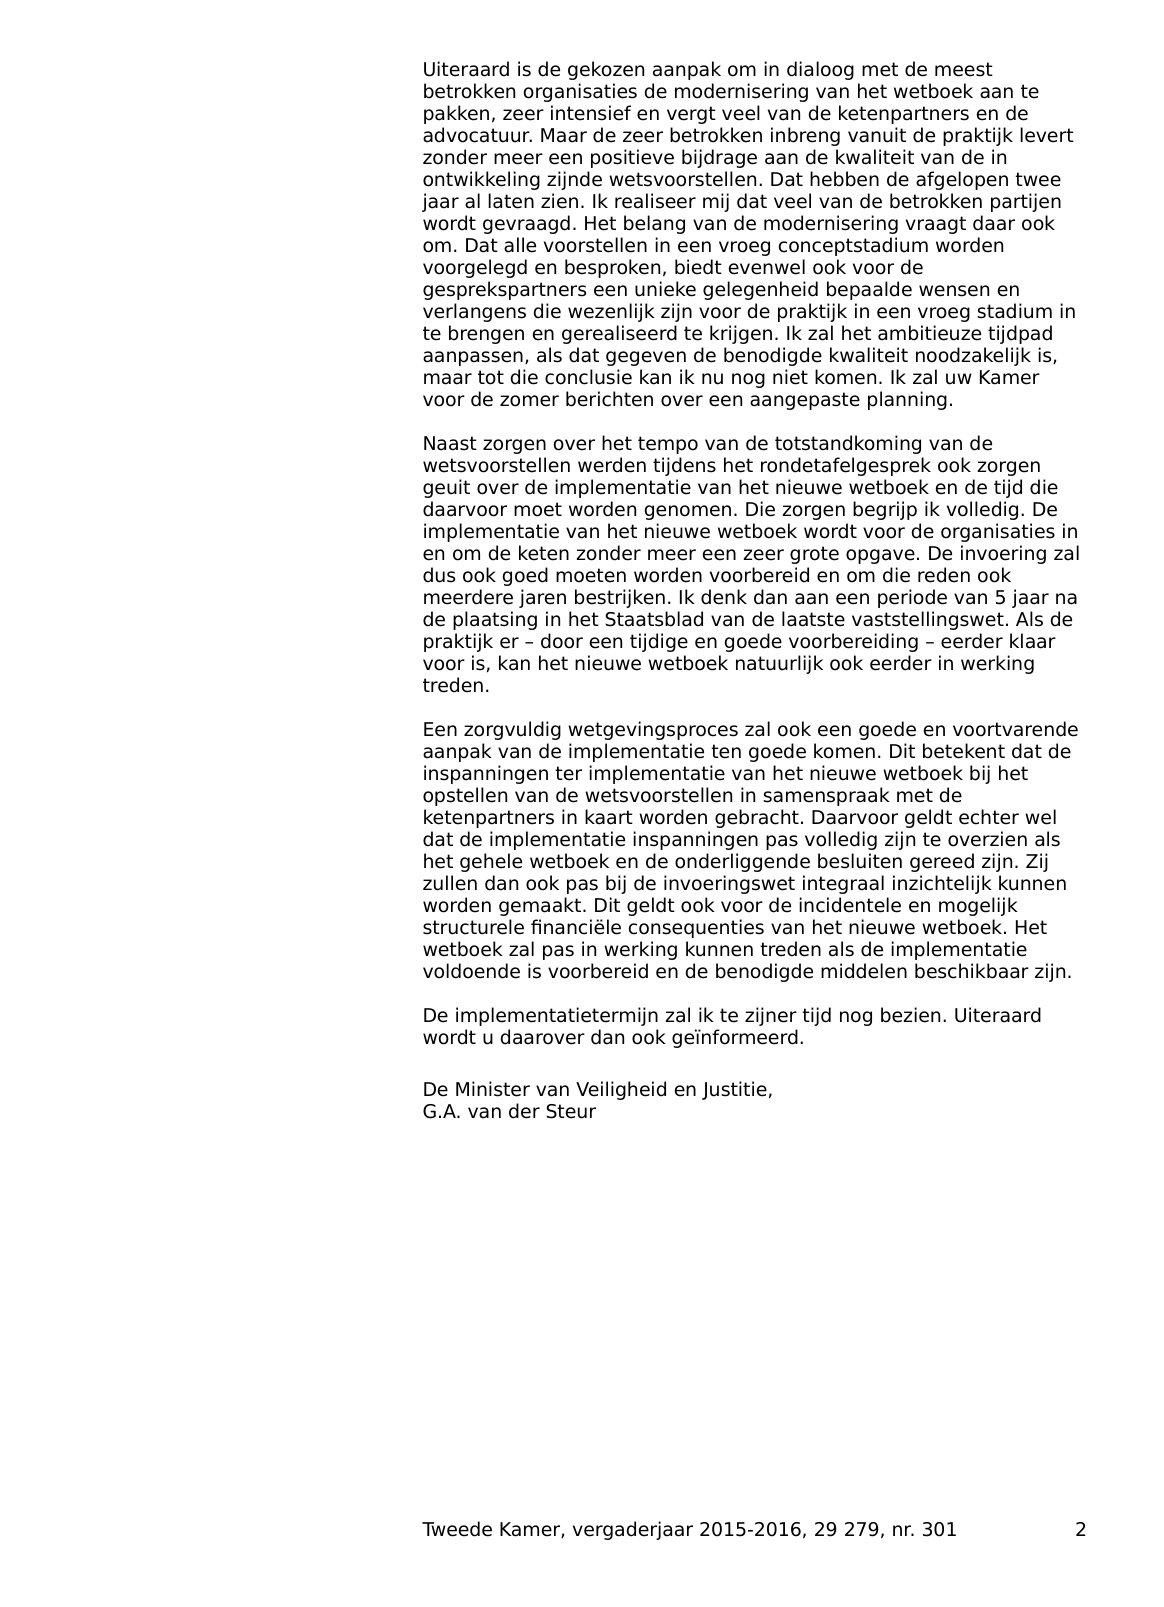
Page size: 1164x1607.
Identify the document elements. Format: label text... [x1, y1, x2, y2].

text Een zorgvuldig wetgevingsproces zal ook een goede en voortvarende aanpak van de implementatie ten goede komen. Dit betekent dat de inspanningen ter implementatie van het nieuwe wetboek bij het opstellen van de wetsvoorstellen in samenspraak met de ketenpartners in kaart worden gebracht. Daarvoor geldt echter wel dat de implementatie inspanningen pas volledig zijn te overzien als het gehele wetboek en de onderliggende besluiten gereed zijn. Zij zullen dan ook pas bij de invoeringswet integraal inzichtelijk kunnen worden gemaakt. Dit geldt ook voor de incidentele en mogelijk structurele financiële consequenties van het nieuwe wetboek. Het wetboek zal pas in werking kunnen treden als de implementatie voldoende is voorbereid en de benodigde middelen beschikbaar zijn. [422, 719, 1087, 983]
text Naast zorgen over het tempo van de totstandkoming van de wetsvoorstellen werden tijdens het rondetafelgesprek ook zorgen geuit over de implementatie van het nieuwe wetboek en de tijd die daarvoor moet worden genomen. Die zorgen begrijp ik volledig. De implementatie van het nieuwe wetboek wordt voor de organisaties in en om de keten zonder meer een zeer grote opgave. De invoering zal dus ook goed moeten worden voorbereid en om die reden ook meerdere jaren bestrijken. Ik denk dan aan een periode van 5 jaar na de plaatsing in het Staatsblad van de laatste vaststellingswet. Als de praktijk er – door een tijdige en goede voorbereiding – eerder klaar voor is, kan het nieuwe wetboek natuurlijk ook eerder in werking treden. [422, 433, 1087, 697]
text De implementatietermijn zal ik te zijner tijd nog bezien. Uiteraard wordt u daarover dan ook geïnformeerd. [422, 1005, 1087, 1049]
text Uiteraard is de gekozen aanpak om in dialoog met de meest betrokken organisaties de modernisering van het wetboek aan te pakken, zeer intensief en vergt veel van de ketenpartners en de advocatuur. Maar de zeer betrokken inbreng vanuit de praktijk levert zonder meer een positieve bijdrage aan de kwaliteit van de in ontwikkeling zijnde wetsvoorstellen. Dat hebben de afgelopen twee jaar al laten zien. Ik realiseer mij dat veel van de betrokken partijen wordt gevraagd. Het belang van de modernisering vraagt daar ook om. Dat alle voorstellen in een vroeg conceptstadium worden voorgelegd en besproken, biedt evenwel ook voor de gesprekspartners een unieke gelegenheid bepaalde wensen en verlangens die wezenlijk zijn voor de praktijk in een vroeg stadium in te brengen en gerealiseerd te krijgen. Ik zal het ambitieuze tijdpad aanpassen, als dat gegeven de benodigde kwaliteit noodzakelijk is, maar tot die conclusie kan ik nu nog niet komen. Ik zal uw Kamer voor de zomer berichten over een aangepaste planning. [422, 59, 1087, 411]
text De Minister van Veiligheid en Justitie, G.A. van der Steur [422, 1079, 1087, 1123]
